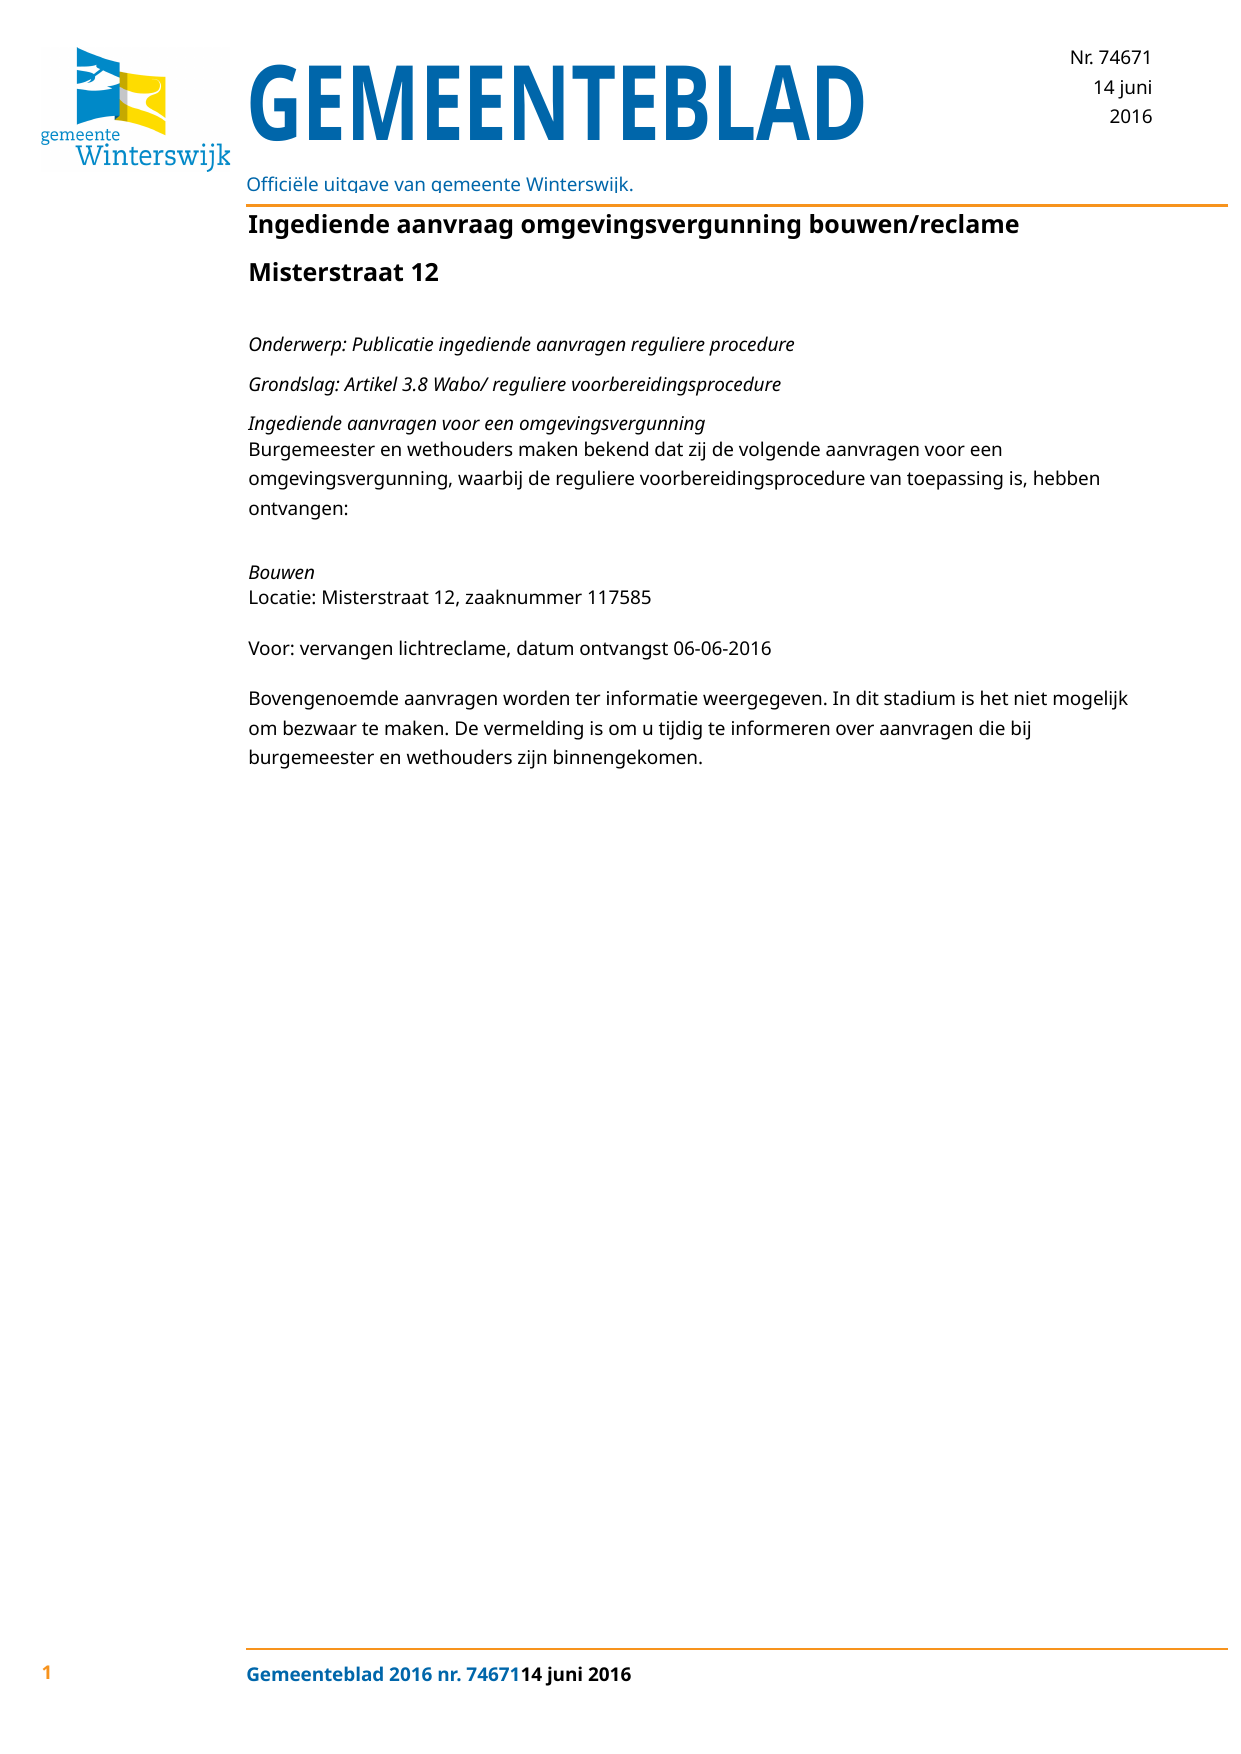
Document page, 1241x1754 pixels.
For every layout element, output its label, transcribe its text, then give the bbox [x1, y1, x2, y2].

text Bouwen [248, 559, 1152, 584]
text Grondslag: Artikel 3.8 Wabo/ reguliere voorbereidingsprocedure [248, 371, 1152, 396]
picture [225, 153, 231, 162]
text Ingediende aanvraag omgevingsvergunning bouwen/reclame Misterstraat 12 [248, 207, 1152, 288]
text Burgemeester en wethouders maken bekend dat zij de volgende aanvragen voor een omgevingsvergunning, waarbij de reguliere voorbereidingsprocedure van toepassing is, hebben ontvangen: [248, 436, 1152, 521]
text Bovengenoemde aanvragen worden ter informatie weergegeven. In dit stadium is het niet mogelijk om bezwaar te maken. De vermelding is om u tijdig te informeren over aanvragen die bij burgemeester en wethouders zijn binnengekomen. [248, 685, 1152, 770]
text Voor: vervangen lichtreclame, datum ontvangst 06-06-2016 [248, 635, 1152, 661]
text Locatie: Misterstraat 12, zaaknummer 117585 [248, 584, 1152, 610]
text Ingediende aanvragen voor een omgevingsvergunning [248, 410, 1152, 436]
picture [41, 47, 231, 172]
text Onderwerp: Publicatie ingediende aanvragen reguliere procedure [248, 331, 1152, 357]
